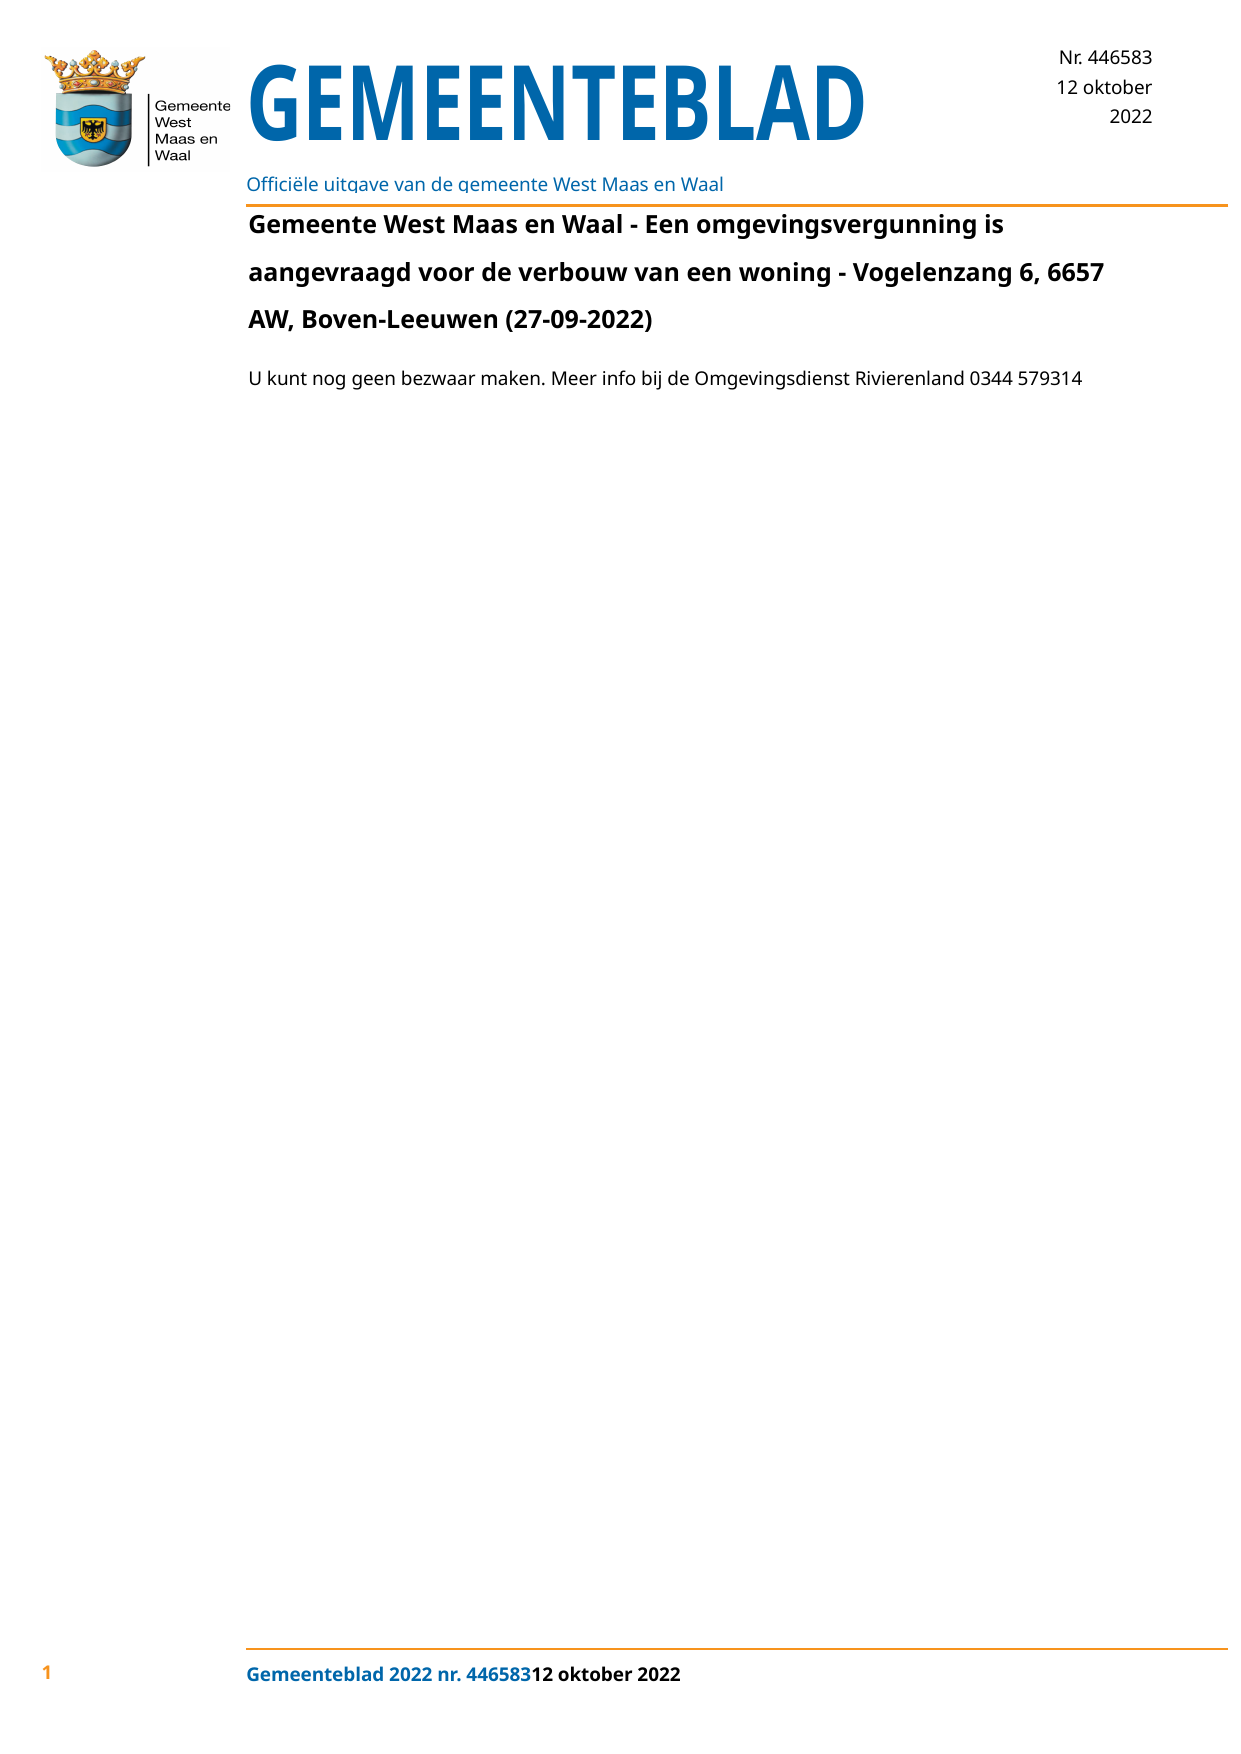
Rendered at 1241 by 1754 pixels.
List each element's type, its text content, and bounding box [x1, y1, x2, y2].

text Gemeente West Maas en Waal - Een omgevingsvergunning is aangevraagd voor de verbouw van een woning - Vogelenzang 6, 6657 AW, Boven-Leeuwen (27-09-2022) [248, 207, 1152, 336]
picture [41, 47, 231, 172]
text U kunt nog geen bezwaar maken. Meer info bij de Omgevingsdienst Rivierenland 0344 579314 [248, 366, 1152, 391]
